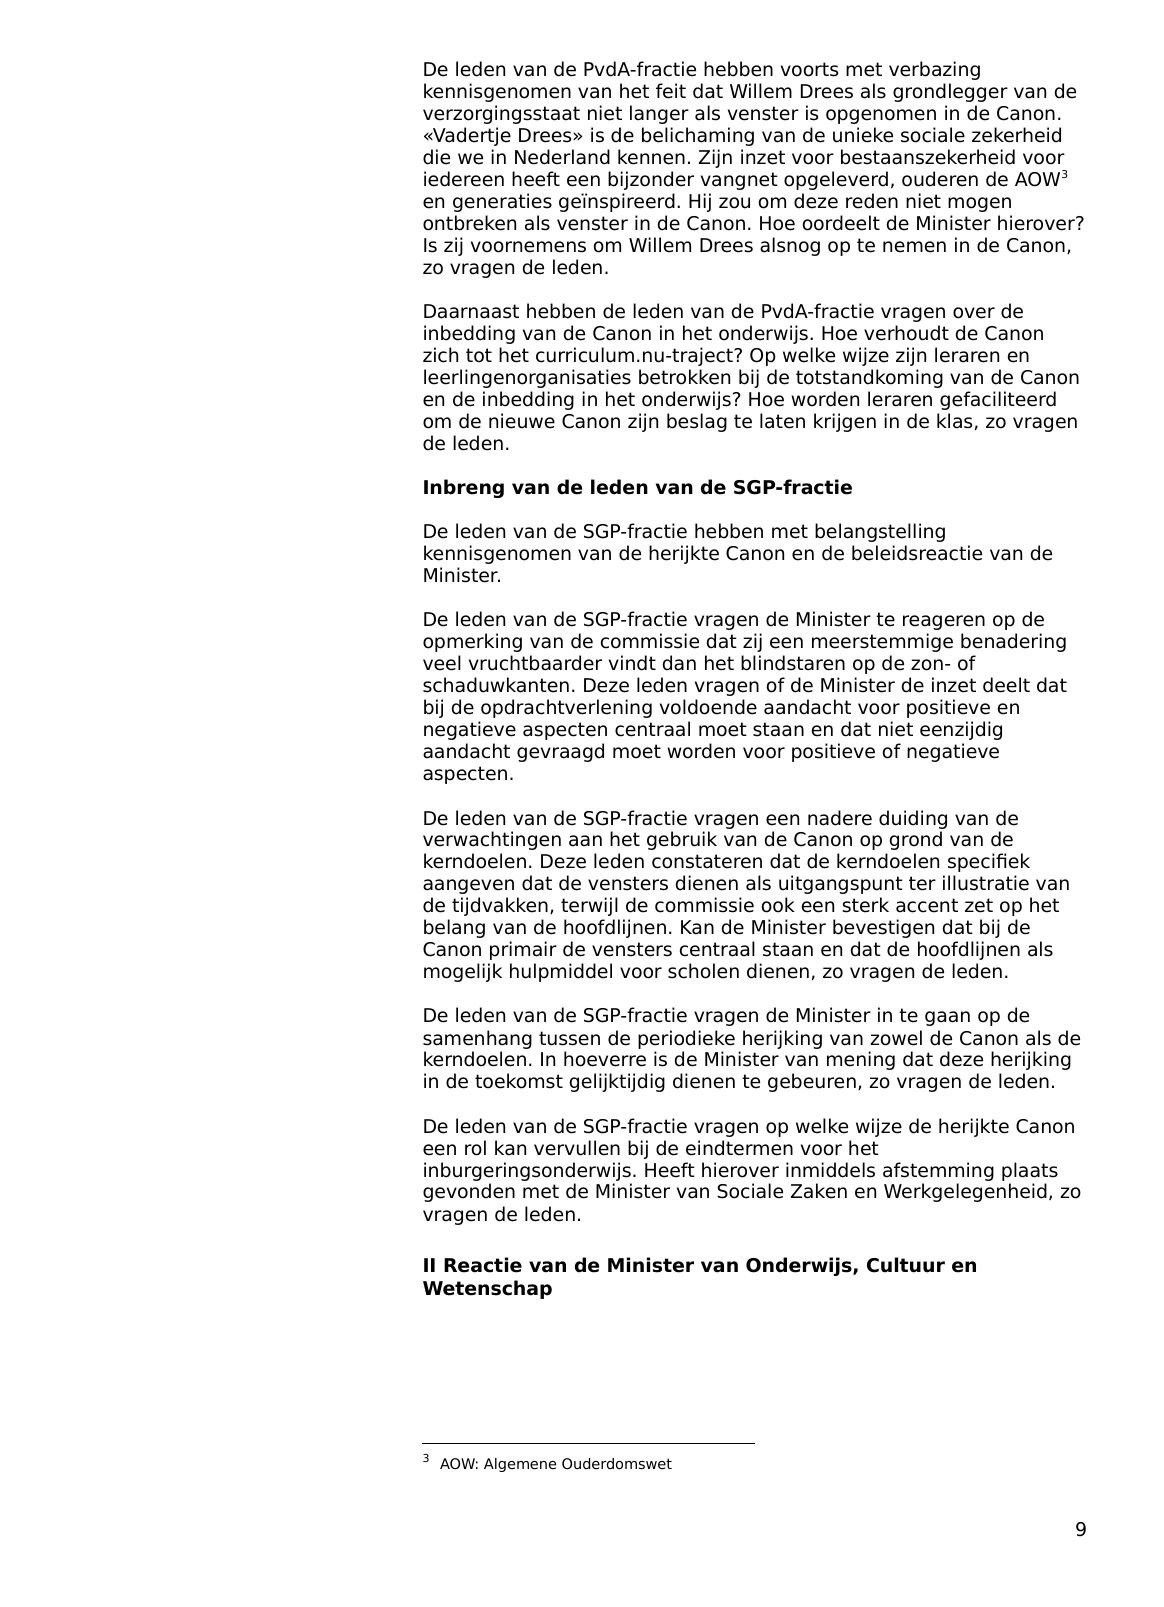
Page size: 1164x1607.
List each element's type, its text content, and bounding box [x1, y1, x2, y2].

text De leden van de SGP-fractie vragen de Minister in te gaan op de samenhang tussen de periodieke herijking van zowel de Canon als de kerndoelen. In hoeverre is de Minister van mening dat deze herijking in de toekomst gelijktijdig dienen te gebeuren, zo vragen de leden. [422, 1005, 1087, 1093]
subtitle Inbreng van de leden van de SGP-fractie [422, 477, 1087, 499]
text AOW: Algemene Ouderdomswet [422, 1452, 1087, 1474]
text De leden van de SGP-fractie hebben met belangstelling kennisgenomen van de herijkte Canon en de beleidsreactie van de Minister. [422, 521, 1087, 587]
text Daarnaast hebben de leden van de PvdA-fractie vragen over de inbedding van de Canon in het onderwijs. Hoe verhoudt de Canon zich tot het curriculum.nu-traject? Op welke wijze zijn leraren en leerlingenorganisaties betrokken bij de totstandkoming van de Canon en de inbedding in het onderwijs? Hoe worden leraren gefaciliteerd om de nieuwe Canon zijn beslag te laten krijgen in de klas, zo vragen de leden. [422, 301, 1087, 455]
subtitle II Reactie van de Minister van Onderwijs, Cultuur en Wetenschap [422, 1255, 1087, 1299]
text De leden van de PvdA-fractie hebben voorts met verbazing kennisgenomen van het feit dat Willem Drees als grondlegger van de verzorgingsstaat niet langer als venster is opgenomen in de Canon. «Vadertje Drees» is de belichaming van de unieke sociale zekerheid die we in Nederland kennen. Zijn inzet voor bestaanszekerheid voor iedereen heeft een bijzonder vangnet opgeleverd, ouderen de AOW en generaties geïnspireerd. Hij zou om deze reden niet mogen ontbreken als venster in de Canon. Hoe oordeelt de Minister hierover? Is zij voornemens om Willem Drees alsnog op te nemen in de Canon, zo vragen de leden. [422, 59, 1087, 279]
text De leden van de SGP-fractie vragen de Minister te reageren op de opmerking van de commissie dat zij een meerstemmige benadering veel vruchtbaarder vindt dan het blindstaren op de zon- of schaduwkanten. Deze leden vragen of de Minister de inzet deelt dat bij de opdrachtverlening voldoende aandacht voor positieve en negatieve aspecten centraal moet staan en dat niet eenzijdig aandacht gevraagd moet worden voor positieve of negatieve aspecten. [422, 609, 1087, 785]
text De leden van de SGP-fractie vragen een nadere duiding van de verwachtingen aan het gebruik van de Canon op grond van de kerndoelen. Deze leden constateren dat de kerndoelen specifiek aangeven dat de vensters dienen als uitgangspunt ter illustratie van de tijdvakken, terwijl de commissie ook een sterk accent zet op het belang van de hoofdlijnen. Kan de Minister bevestigen dat bij de Canon primair de vensters centraal staan en dat de hoofdlijnen als mogelijk hulpmiddel voor scholen dienen, zo vragen de leden. [422, 807, 1087, 983]
text De leden van de SGP-fractie vragen op welke wijze de herijkte Canon een rol kan vervullen bij de eindtermen voor het inburgeringsonderwijs. Heeft hierover inmiddels afstemming plaats gevonden met de Minister van Sociale Zaken en Werkgelegenheid, zo vragen de leden. [422, 1116, 1087, 1225]
